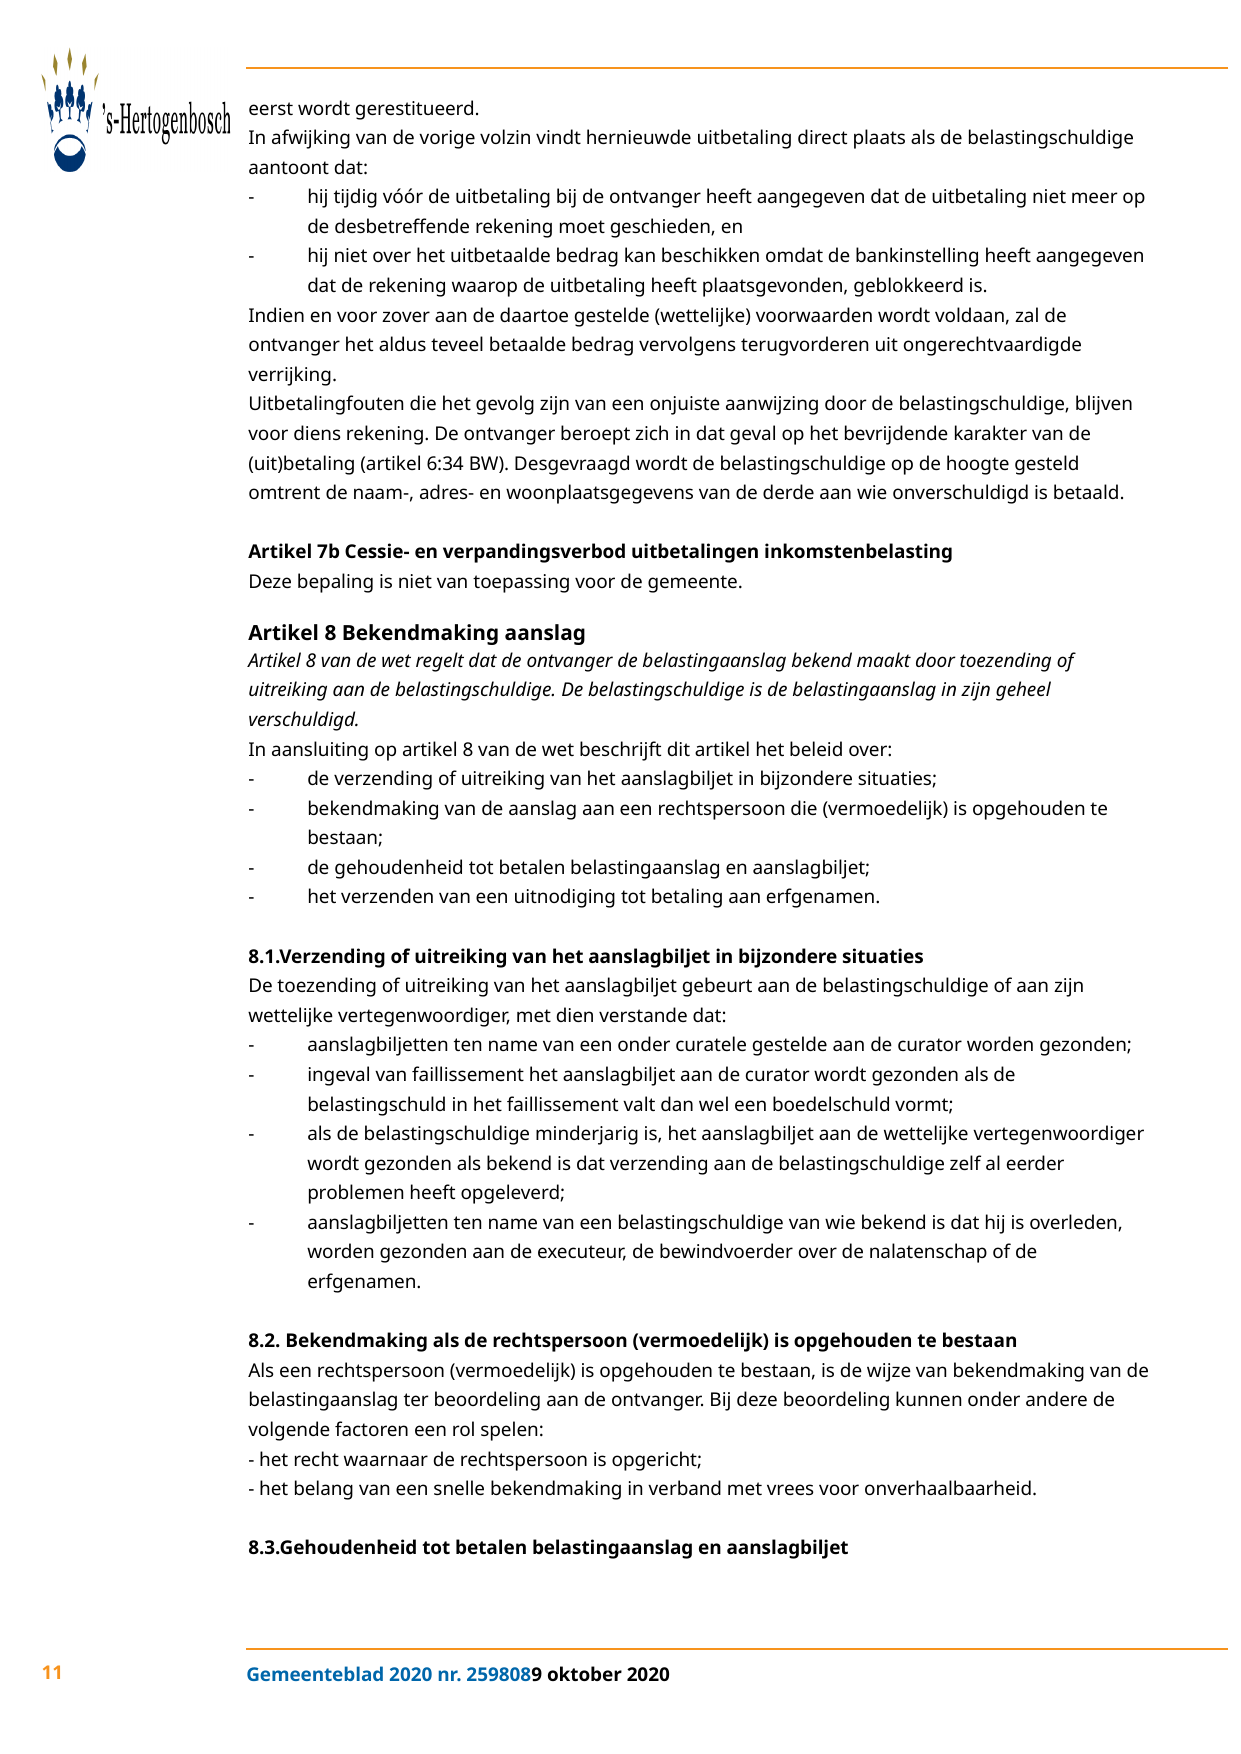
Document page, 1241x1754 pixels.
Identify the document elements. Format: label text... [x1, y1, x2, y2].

list ingeval van faillissement het aanslagbiljet aan de curator wordt gezonden als de belastingschuld in het faillissement valt dan wel een boedelschuld vormt; [248, 1061, 1152, 1116]
text Uitbetalingfouten die het gevolg zijn van een onjuiste aanwijzing door de belastingschuldige, blijven voor diens rekening. De ontvanger beroept zich in dat geval op het bevrijdende karakter van de (uit)betaling (artikel 6:34 BW). Desgevraagd wordt de belastingschuldige op de hoogte gesteld omtrent de naam-, adres- en woonplaatsgegevens van de derde aan wie onverschuldigd is betaald. [248, 391, 1152, 505]
text Indien en voor zover aan de daartoe gestelde (wettelijke) voorwaarden wordt voldaan, zal de ontvanger het aldus teveel betaalde bedrag vervolgens terugvorderen uit ongerechtvaardigde verrijking. [248, 302, 1152, 387]
list hij tijdig vóór de uitbetaling bij de ontvanger heeft aangegeven dat de uitbetaling niet meer op de desbetreffende rekening moet geschieden, en [248, 183, 1152, 239]
list de verzending of uitreiking van het aanslagbiljet in bijzondere situaties; [248, 765, 1152, 791]
list het verzenden van een uitnodiging tot betaling aan erfgenamen. [248, 884, 1152, 909]
text 8.2. Bekendmaking als de rechtspersoon (vermoedelijk) is opgehouden te bestaan [248, 1327, 1152, 1353]
list aanslagbiljetten ten name van een belastingschuldige van wie bekend is dat hij is overleden, worden gezonden aan de executeur, de bewindvoerder over de nalatenschap of de erfgenamen. [248, 1209, 1152, 1294]
text In afwijking van de vorige volzin vindt hernieuwde uitbetaling direct plaats als de belastingschuldige aantoont dat: [248, 124, 1152, 180]
text 8.3.Gehoudenheid tot betalen belastingaanslag en aanslagbiljet [248, 1534, 1152, 1560]
text Artikel 8 van de wet regelt dat de ontvanger de belastingaanslag bekend maakt door toezending of uitreiking aan de belastingschuldige. De belastingschuldige is de belastingaanslag in zijn geheel verschuldigd. [248, 647, 1152, 732]
list hij niet over het uitbetaalde bedrag kan beschikken omdat de bankinstelling heeft aangegeven dat de rekening waarop de uitbetaling heeft plaatsgevonden, geblokkeerd is. [248, 243, 1152, 298]
text - het belang van een snelle bekendmaking in verband met vrees voor onverhaalbaarheid. [248, 1475, 1152, 1501]
text 8.1.Verzending of uitreiking van het aanslagbiljet in bijzondere situaties [248, 943, 1152, 968]
text eerst wordt gerestitueerd. [248, 95, 1152, 121]
list de gehoudenheid tot betalen belastingaanslag en aanslagbiljet; [248, 854, 1152, 880]
picture [41, 47, 231, 172]
text Artikel 7b Cessie- en verpandingsverbod uitbetalingen inkomstenbelasting [248, 538, 1152, 564]
text - het recht waarnaar de rechtspersoon is opgericht; [248, 1446, 1152, 1471]
list als de belastingschuldige minderjarig is, het aanslagbiljet aan de wettelijke vertegenwoordiger wordt gezonden als bekend is dat verzending aan de belastingschuldige zelf al eerder problemen heeft opgeleverd; [248, 1120, 1152, 1205]
text Deze bepaling is niet van toepassing voor de gemeente. [248, 568, 1152, 594]
text Artikel 8 Bekendmaking aanslag [248, 618, 1152, 647]
text De toezending of uitreiking van het aanslagbiljet gebeurt aan de belastingschuldige of aan zijn wettelijke vertegenwoordiger, met dien verstande dat: [248, 972, 1152, 1028]
list aanslagbiljetten ten name van een onder curatele gestelde aan de curator worden gezonden; [248, 1032, 1152, 1057]
text In aansluiting op artikel 8 van de wet beschrijft dit artikel het beleid over: [248, 736, 1152, 761]
list bekendmaking van de aanslag aan een rechtspersoon die (vermoedelijk) is opgehouden te bestaan; [248, 795, 1152, 850]
text Als een rechtspersoon (vermoedelijk) is opgehouden te bestaan, is de wijze van bekendmaking van de belastingaanslag ter beoordeling aan de ontvanger. Bij deze beoordeling kunnen onder andere de volgende factoren een rol spelen: [248, 1357, 1152, 1442]
